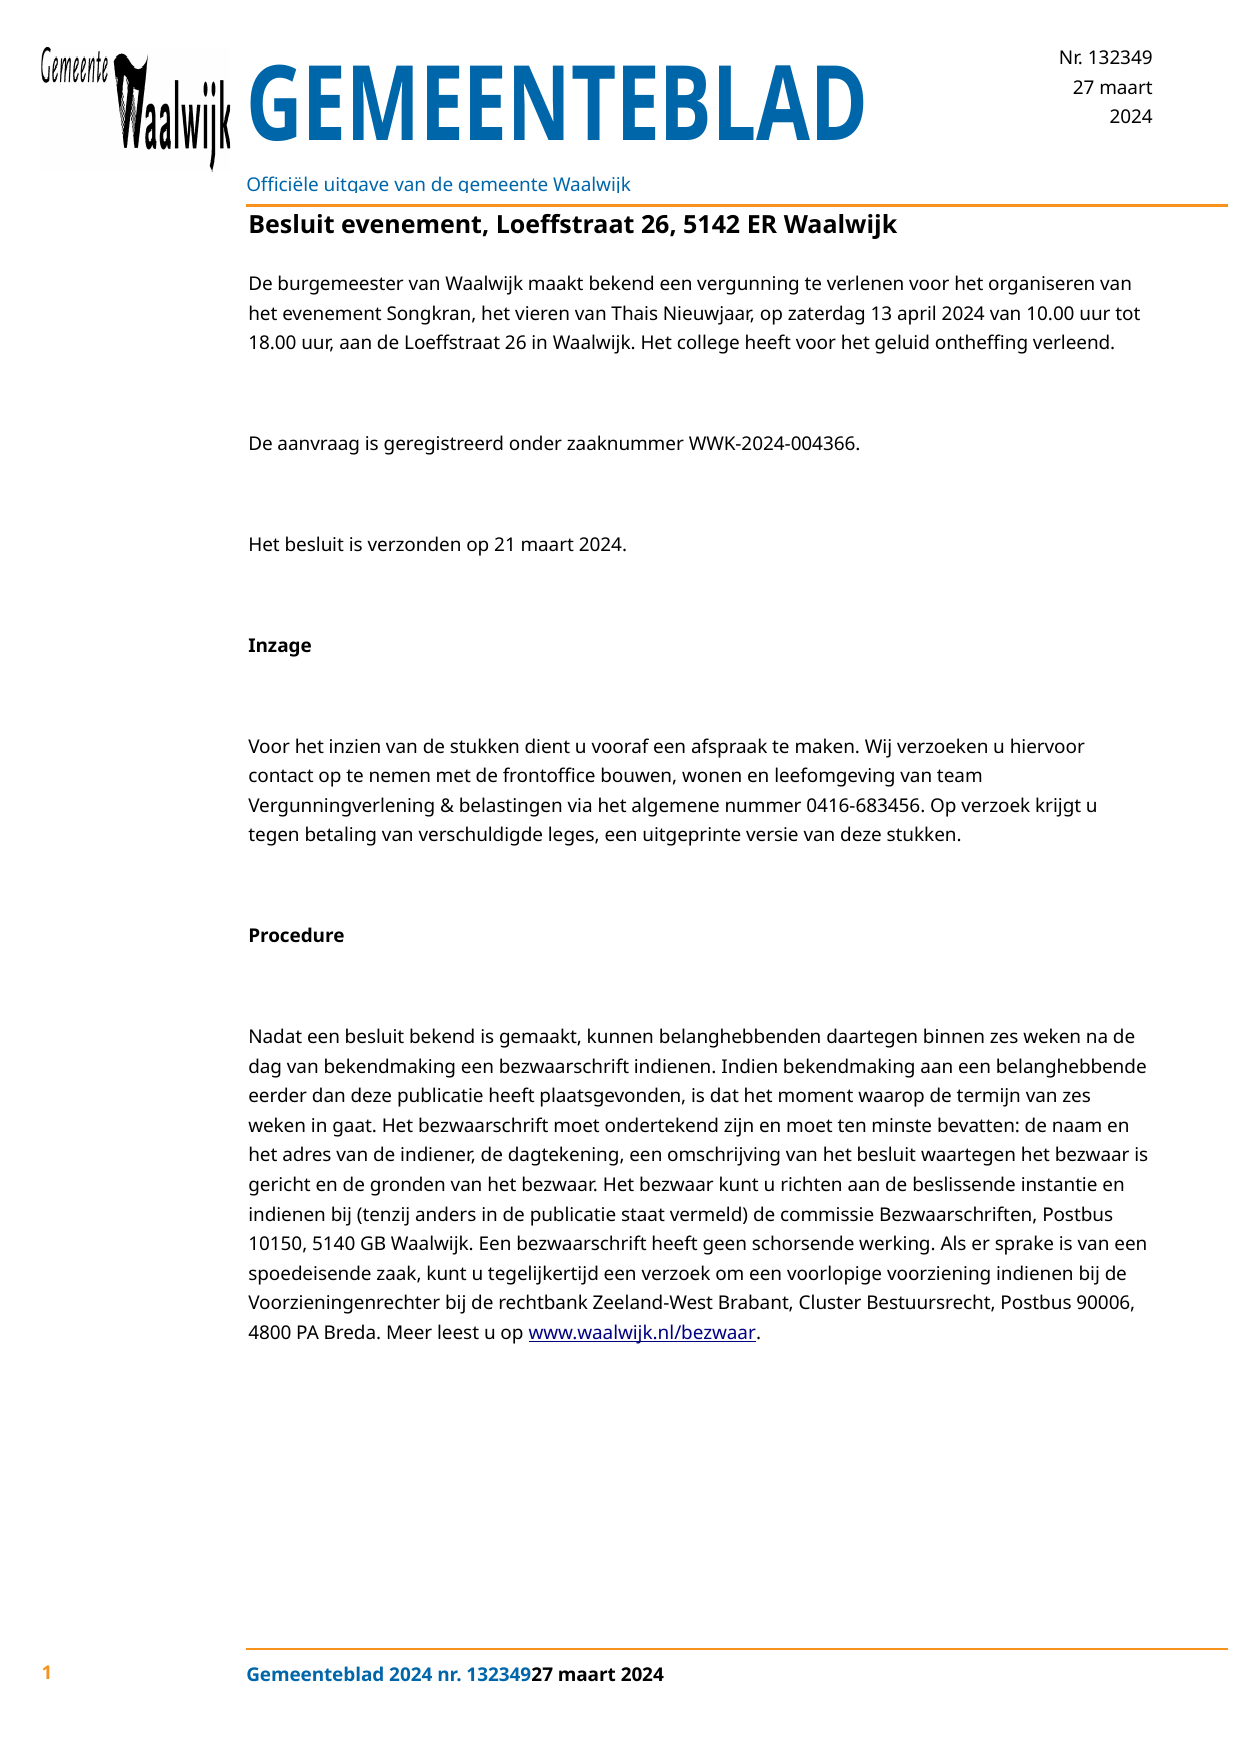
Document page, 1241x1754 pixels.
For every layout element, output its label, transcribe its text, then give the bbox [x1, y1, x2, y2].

text De aanvraag is geregistreerd onder zaaknummer WWK-2024-004366. [248, 430, 1152, 456]
text Inzage [248, 632, 1152, 658]
text Besluit evenement, Loeffstraat 26, 5142 ER Waalwijk [248, 207, 1152, 241]
text Procedure [248, 922, 1152, 948]
text Nadat een besluit bekend is gemaakt, kunnen belanghebbenden daartegen binnen zes weken na de dag van bekendmaking een bezwaarschrift indienen. Indien bekendmaking aan een belanghebbende eerder dan deze publicatie heeft plaatsgevonden, is dat het moment waarop de termijn van zes weken in gaat. Het bezwaarschrift moet ondertekend zijn en moet ten minste bevatten: de naam en het adres van de indiener, de dagtekening, een omschrijving van het besluit waartegen het bezwaar is gericht en de gronden van het bezwaar. Het bezwaar kunt u richten aan de beslissende instantie en indienen bij (tenzij anders in de publicatie staat vermeld) de commissie Bezwaarschriften, Postbus 10150, 5140 GB Waalwijk. Een bezwaarschrift heeft geen schorsende werking. Als er sprake is van een spoedeisende zaak, kunt u tegelijkertijd een verzoek om een voorlopige voorziening indienen bij de Voorzieningenrechter bij de rechtbank Zeeland-West Brabant, Cluster Bestuursrecht, Postbus 90006, 4800 PA Breda. Meer leest u op www.waalwijk.nl/bezwaar. [248, 1023, 1152, 1345]
text Het besluit is verzonden op 21 maart 2024. [248, 531, 1152, 557]
picture [41, 47, 231, 172]
text Voor het inzien van de stukken dient u vooraf een afspraak te maken. Wij verzoeken u hiervoor contact op te nemen met de frontoffice bouwen, wonen en leefomgeving van team Vergunningverlening & belastingen via het algemene nummer 0416-683456. Op verzoek krijgt u tegen betaling van verschuldigde leges, een uitgeprinte versie van deze stukken. [248, 733, 1152, 847]
text De burgemeester van Waalwijk maakt bekend een vergunning te verlenen voor het organiseren van het evenement Songkran, het vieren van Thais Nieuwjaar, op zaterdag 13 april 2024 van 10.00 uur tot 18.00 uur, aan de Loeffstraat 26 in Waalwijk. Het college heeft voor het geluid ontheffing verleend. [248, 270, 1152, 355]
